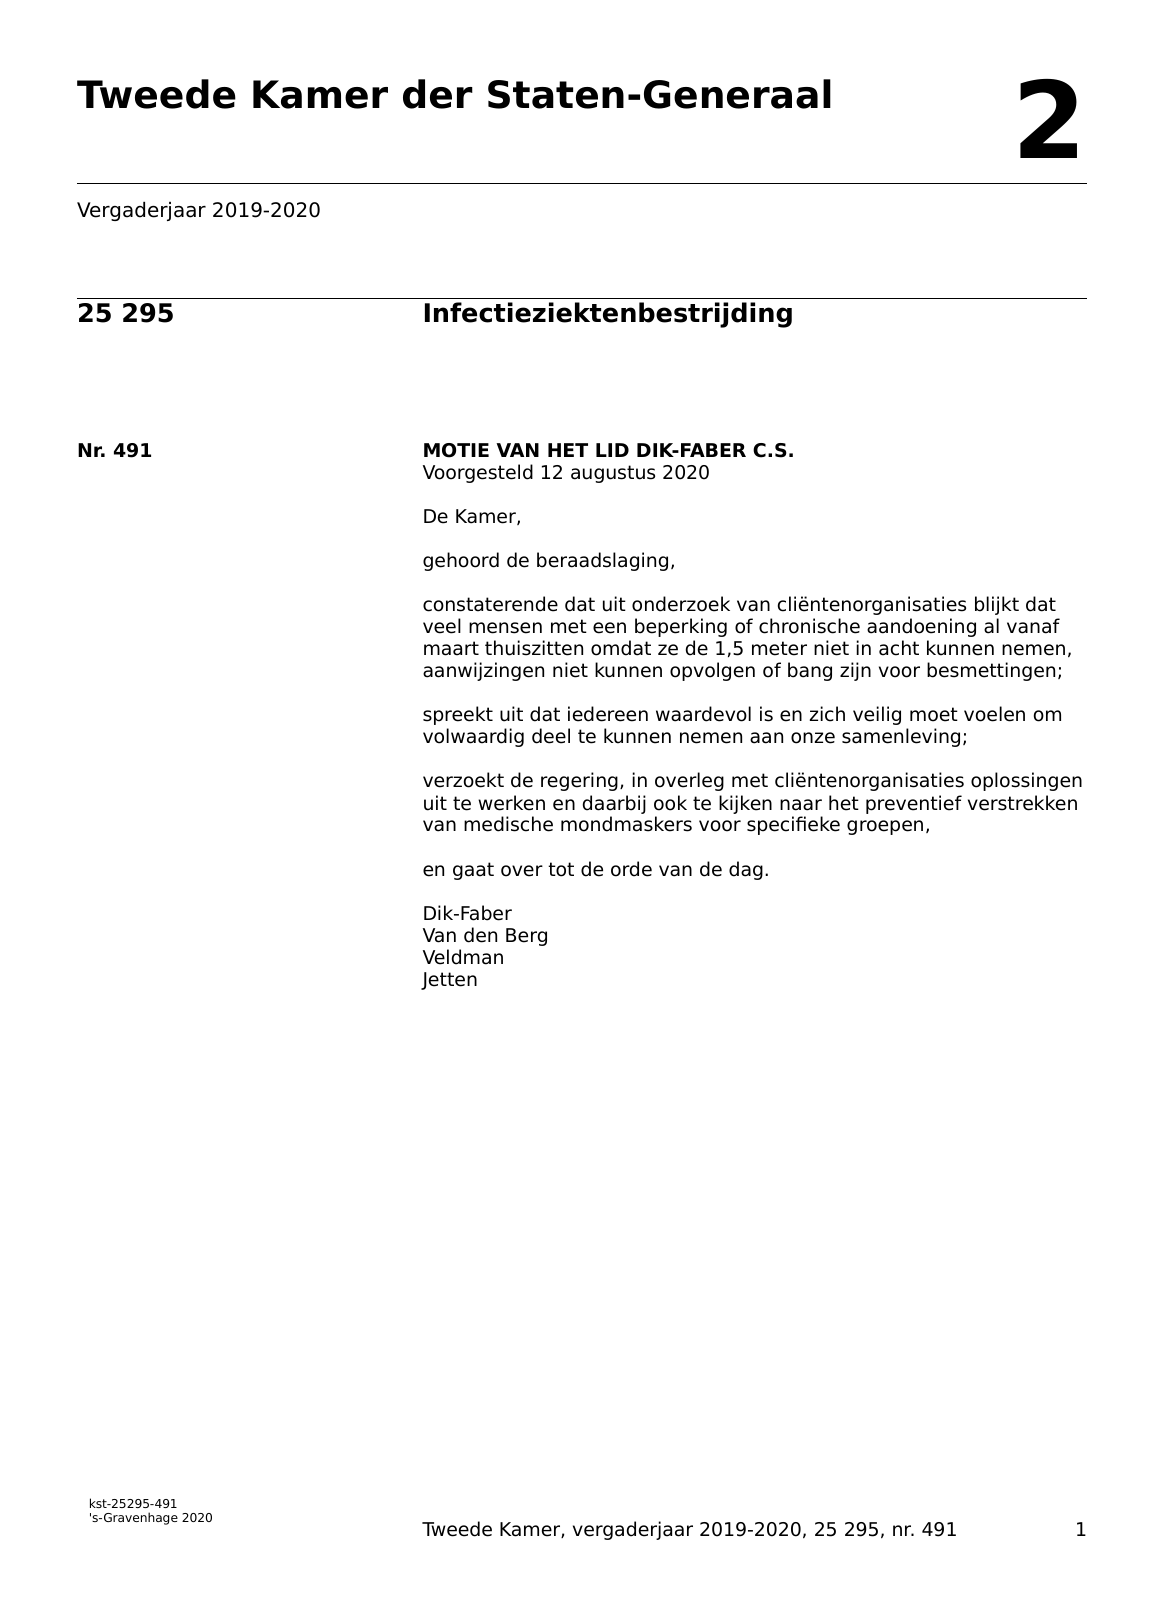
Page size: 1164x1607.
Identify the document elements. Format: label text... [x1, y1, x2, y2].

text Voorgesteld 12 augustus 2020 [422, 462, 1087, 484]
table_cell Vergaderjaar 2019-2020 [77, 184, 1087, 298]
subtitle Nr. 491 MOTIE VAN HET LID DIK-FABER C.S. [77, 440, 1087, 462]
text Jetten [422, 969, 1087, 991]
text gehoord de beraadslaging, [422, 550, 1087, 572]
subtitle 25 295 Infectieziektenbestrijding [77, 299, 1087, 329]
text Veldman [422, 947, 1087, 969]
table_header Tweede Kamer der Staten-Generaal [77, 59, 886, 183]
text constaterende dat uit onderzoek van cliëntenorganisaties blijkt dat veel mensen met een beperking of chronische aandoening al vanaf maart thuiszitten omdat ze de 1,5 meter niet in acht kunnen nemen, aanwijzingen niet kunnen opvolgen of bang zijn voor besmettingen; [422, 594, 1087, 682]
text Dik-Faber [422, 903, 1087, 925]
table_header 2 [886, 59, 1087, 183]
text De Kamer, [422, 506, 1087, 528]
text 's-Gravenhage 2020 [88, 1511, 323, 1525]
text spreekt uit dat iedereen waardevol is en zich veilig moet voelen om volwaardig deel te kunnen nemen aan onze samenleving; [422, 704, 1087, 748]
text Van den Berg [422, 925, 1087, 947]
text verzoekt de regering, in overleg met cliëntenorganisaties oplossingen uit te werken en daarbij ook te kijken naar het preventief verstrekken van medische mondmaskers voor specifieke groepen, [422, 770, 1087, 836]
text kst-25295-491 [88, 1497, 323, 1511]
text en gaat over tot de orde van de dag. [422, 858, 1087, 881]
